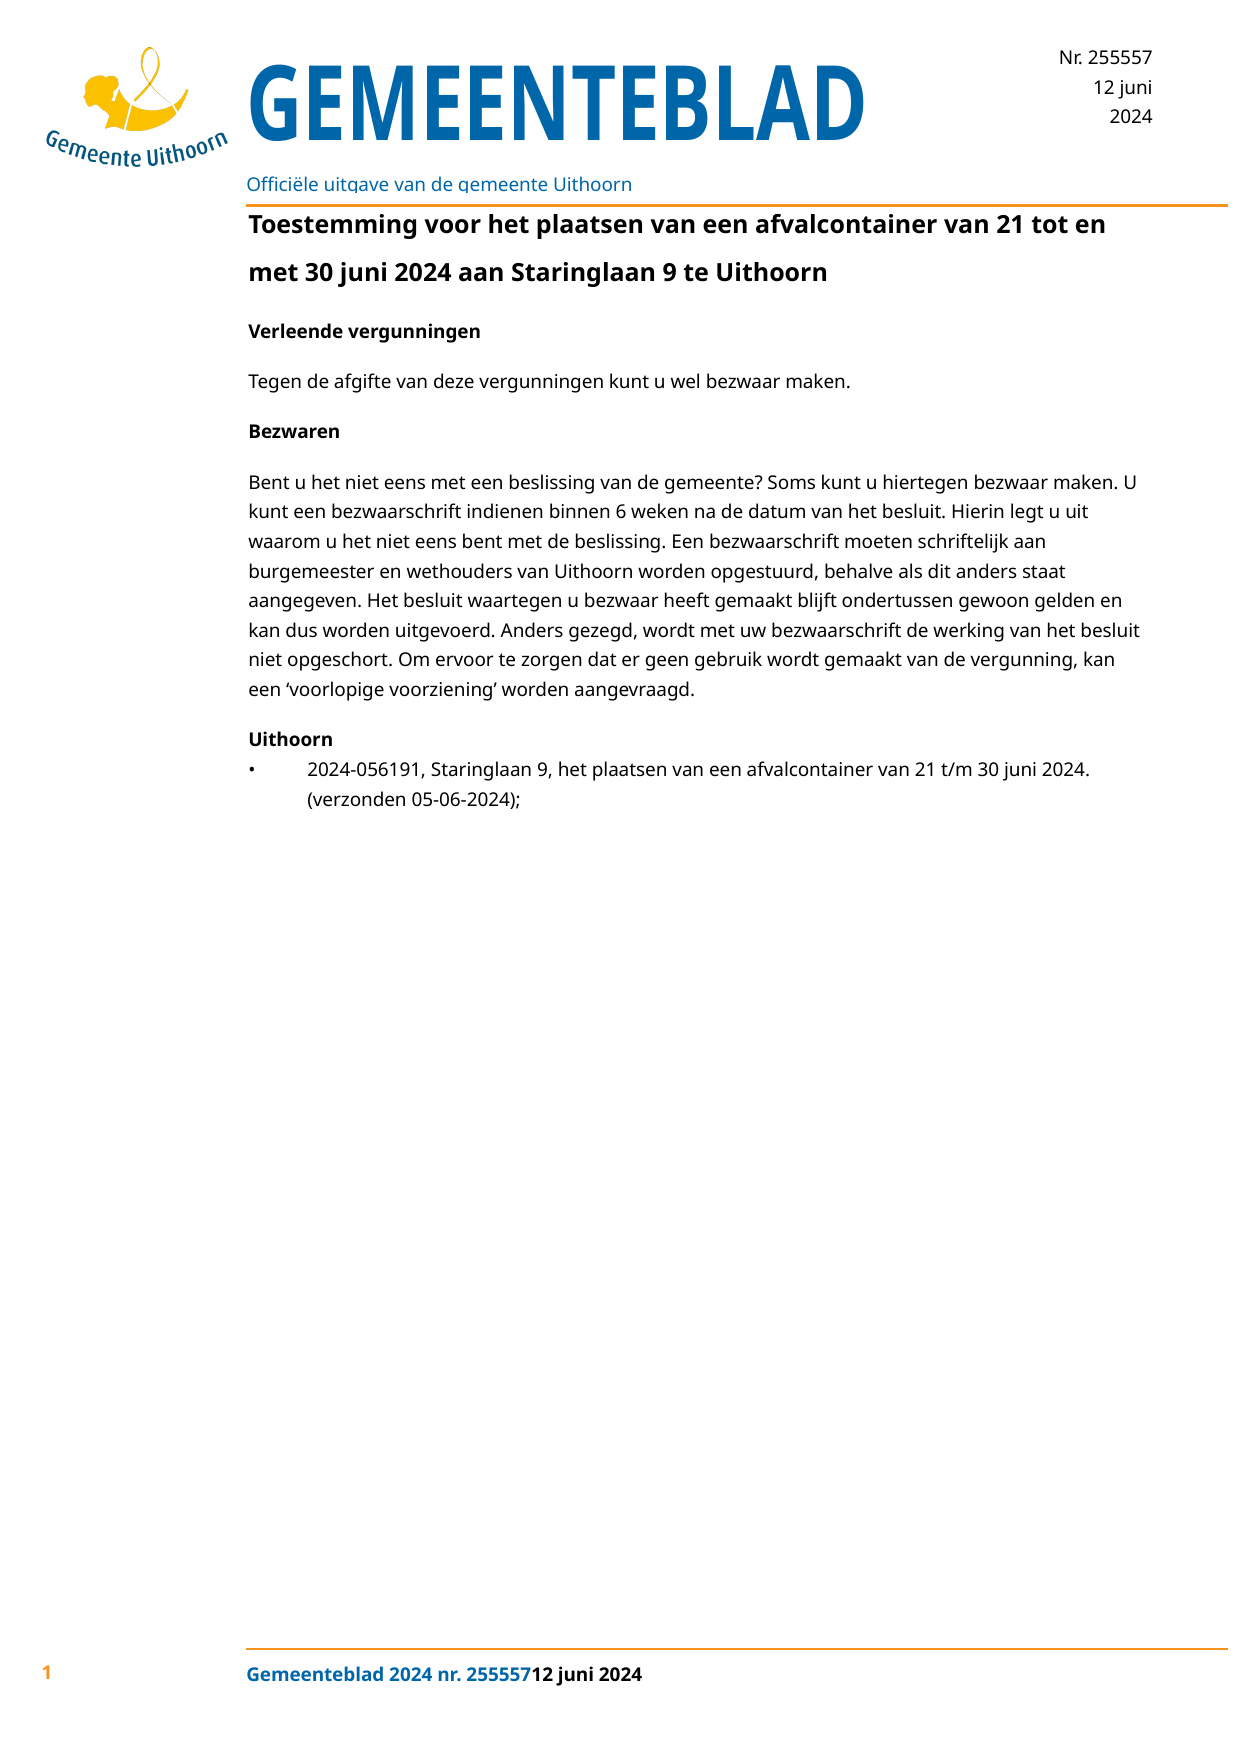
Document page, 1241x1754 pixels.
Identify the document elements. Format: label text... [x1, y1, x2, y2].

text Verleende vergunningen [248, 318, 1152, 344]
picture [41, 47, 231, 172]
text Tegen de afgifte van deze vergunningen kunt u wel bezwaar maken. [248, 368, 1152, 394]
text Bezwaren [248, 419, 1152, 444]
text Uithoorn [248, 727, 1152, 752]
text Toestemming voor het plaatsen van een afvalcontainer van 21 tot en met 30 juni 2024 aan Staringlaan 9 te Uithoorn [248, 207, 1152, 288]
list 2024-056191, Staringlaan 9, het plaatsen van een afvalcontainer van 21 t/m 30 juni 2024.(verzonden 05-06-2024); [248, 756, 1152, 812]
text Bent u het niet eens met een beslissing van de gemeente? Soms kunt u hiertegen bezwaar maken. U kunt een bezwaarschrift indienen binnen 6 weken na de datum van het besluit. Hierin legt u uit waarom u het niet eens bent met de beslissing. Een bezwaarschrift moeten schriftelijk aan burgemeester en wethouders van Uithoorn worden opgestuurd, behalve als dit anders staat aangegeven. Het besluit waartegen u bezwaar heeft gemaakt blijft ondertussen gewoon gelden en kan dus worden uitgevoerd. Anders gezegd, wordt met uw bezwaarschrift de werking van het besluit niet opgeschort. Om ervoor te zorgen dat er geen gebruik wordt gemaakt van de vergunning, kan een ‘voorlopige voorziening’ worden aangevraagd. [248, 469, 1152, 702]
